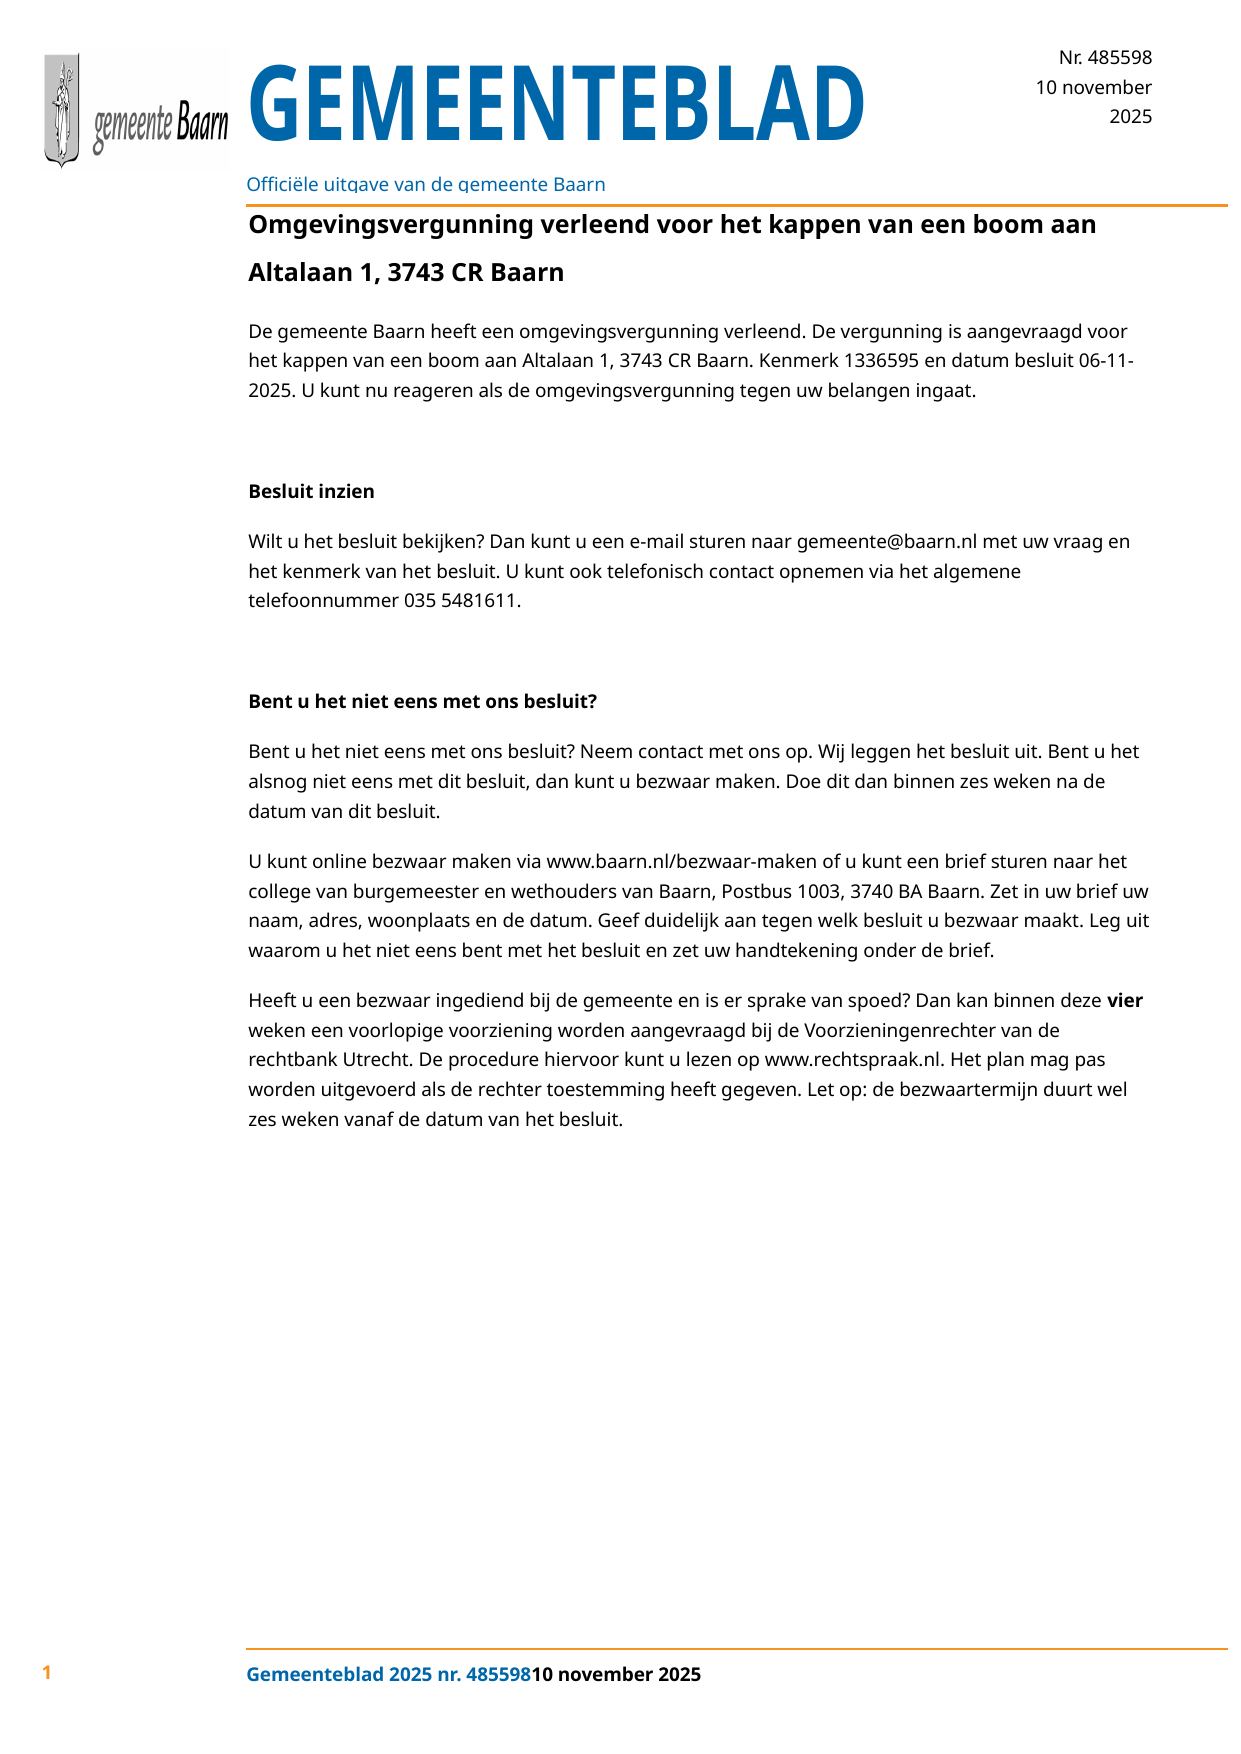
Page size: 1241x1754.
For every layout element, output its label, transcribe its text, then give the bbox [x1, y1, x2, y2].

text De gemeente Baarn heeft een omgevingsvergunning verleend. De vergunning is aangevraagd voor het kappen van een boom aan Altalaan 1, 3743 CR Baarn. Kenmerk 1336595 en datum besluit 06-11-2025. U kunt nu reageren als de omgevingsvergunning tegen uw belangen ingaat. [248, 318, 1152, 403]
text Omgevingsvergunning verleend voor het kappen van een boom aan Altalaan 1, 3743 CR Baarn [248, 207, 1152, 288]
text Bent u het niet eens met ons besluit? [248, 688, 1152, 714]
text Wilt u het besluit bekijken? Dan kunt u een e-mail sturen naar gemeente@baarn.nl met uw vraag en het kenmerk van het besluit. U kunt ook telefonisch contact opnemen via het algemene telefoonnummer 035 5481611. [248, 528, 1152, 613]
text Bent u het niet eens met ons besluit? Neem contact met ons op. Wij leggen het besluit uit. Bent u het alsnog niet eens met dit besluit, dan kunt u bezwaar maken. Doe dit dan binnen zes weken na de datum van dit besluit. [248, 739, 1152, 824]
text U kunt online bezwaar maken via www.baarn.nl/bezwaar-maken of u kunt een brief sturen naar het college van burgemeester en wethouders van Baarn, Postbus 1003, 3740 BA Baarn. Zet in uw brief uw naam, adres, woonplaats en de datum. Geef duidelijk aan tegen welk besluit u bezwaar maakt. Leg uit waarom u het niet eens bent met het besluit en zet uw handtekening onder de brief. [248, 848, 1152, 963]
text Heeft u een bezwaar ingediend bij de gemeente en is er sprake van spoed? Dan kan binnen deze vier weken een voorlopige voorziening worden aangevraagd bij de Voorzieningenrechter van de rechtbank Utrecht. De procedure hiervoor kunt u lezen op www.rechtspraak.nl. Het plan mag pas worden uitgevoerd als de rechter toestemming heeft gegeven. Let op: de bezwaartermijn duurt wel zes weken vanaf de datum van het besluit. [248, 987, 1152, 1132]
text Besluit inzien [248, 478, 1152, 504]
picture [41, 47, 231, 172]
